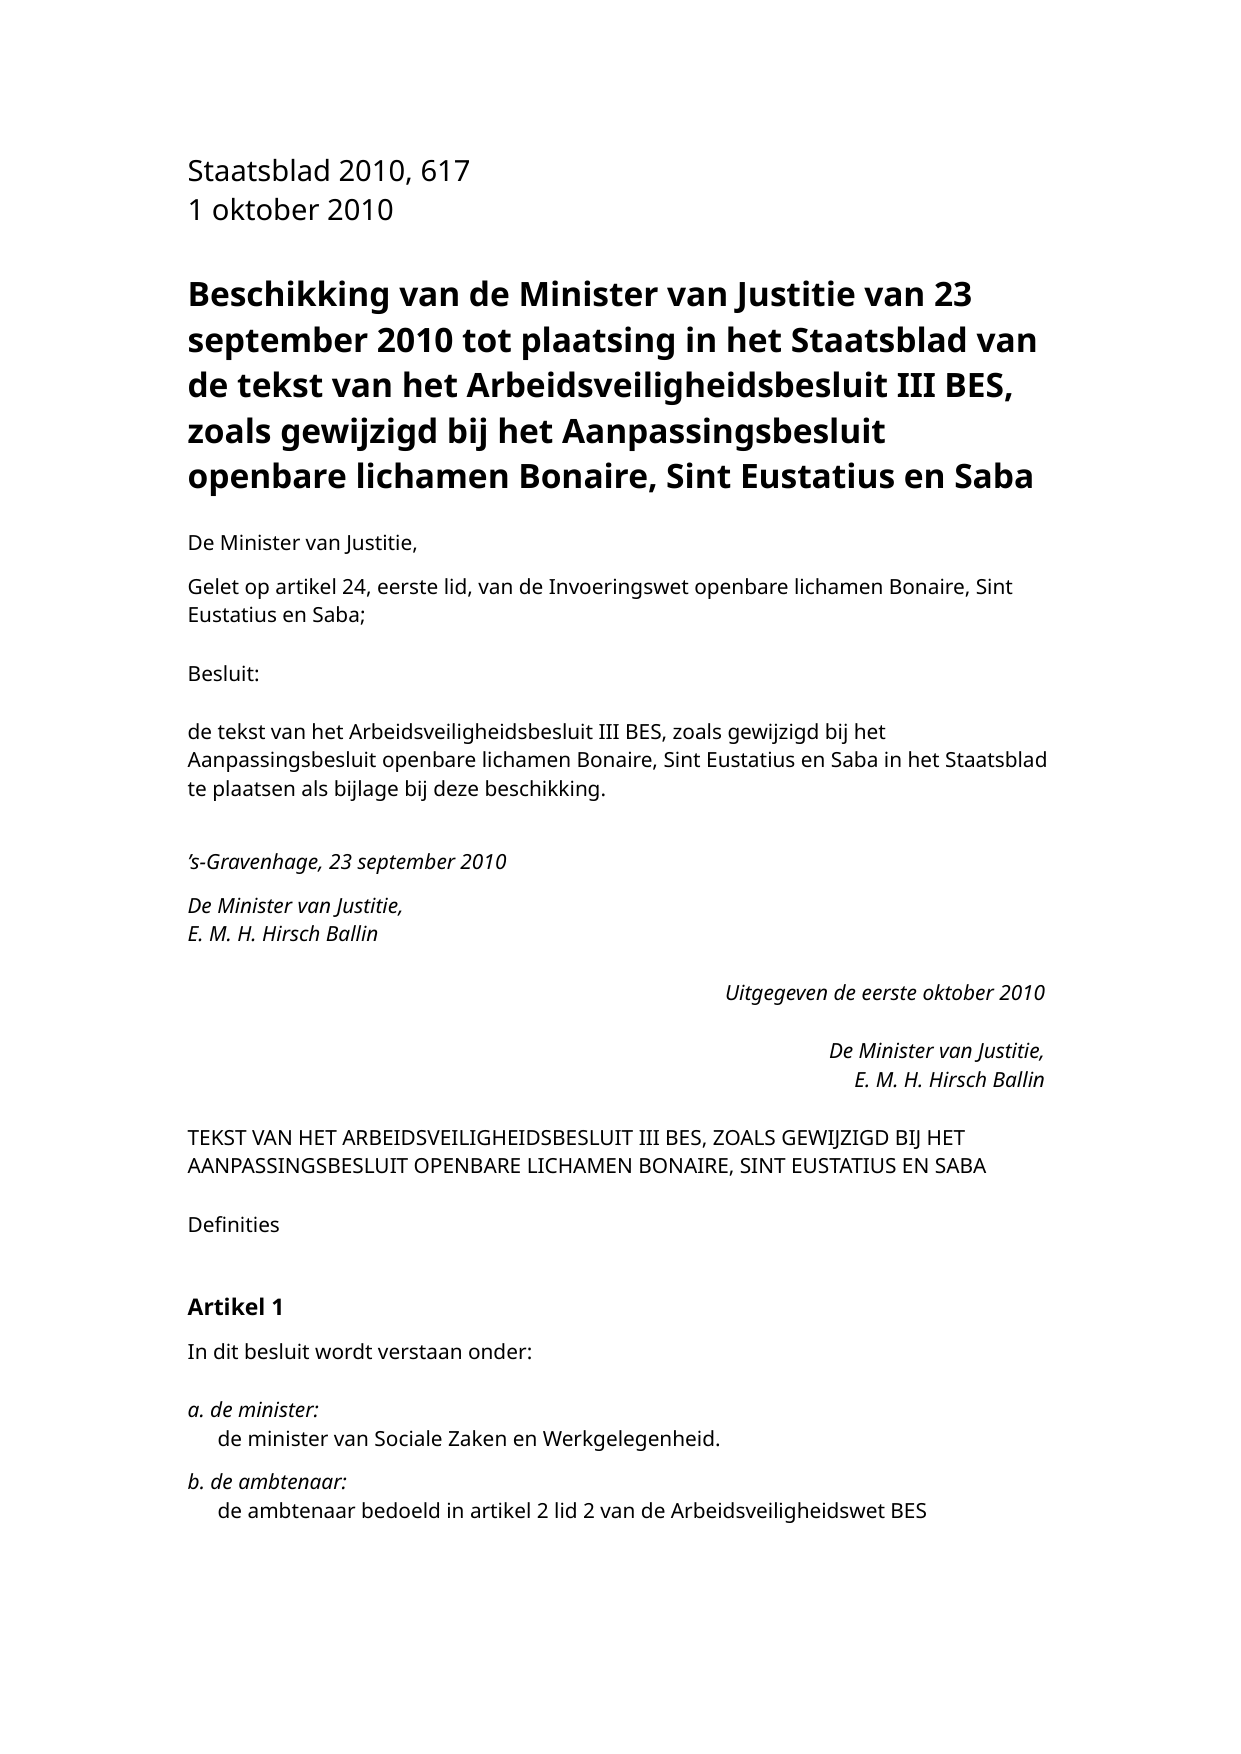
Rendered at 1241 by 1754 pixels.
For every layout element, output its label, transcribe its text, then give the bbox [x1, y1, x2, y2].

subtitle Artikel 1 [187, 1291, 1053, 1322]
text a. de minister: [187, 1396, 1053, 1424]
text Staatsblad 2010, 617 [187, 150, 1053, 190]
text Uitgegeven de eerste oktober 2010 [187, 978, 1053, 1006]
subtitle Beschikking van de Minister van Justitie van 23 september 2010 tot plaatsing in het Staatsblad van de tekst van het Arbeidsveiligheidsbesluit III BES, zoals gewijzigd bij het Aanpassingsbesluit openbare lichamen Bonaire, Sint Eustatius en Saba [187, 271, 1053, 498]
subtitle Definities [187, 1210, 1053, 1238]
text b. de ambtenaar: [187, 1467, 1053, 1496]
text De Minister van Justitie, [187, 1036, 1053, 1065]
text De Minister van Justitie, [187, 528, 1053, 557]
text de ambtenaar bedoeld in artikel 2 lid 2 van de Arbeidsveiligheidswet BES [217, 1496, 1053, 1524]
text De Minister van Justitie, [187, 891, 1053, 919]
text In dit besluit wordt verstaan onder: [187, 1337, 1053, 1366]
text E. M. H. Hirsch Ballin [187, 1065, 1053, 1093]
text 1 oktober 2010 [187, 190, 1053, 229]
subtitle TEKST VAN HET ARBEIDSVEILIGHEIDSBESLUIT III BES, ZOALS GEWIJZIGD BIJ HET AANPASSINGSBESLUIT OPENBARE LICHAMEN BONAIRE, SINT EUSTATIUS EN SABA [187, 1123, 1053, 1180]
text ’s-Gravenhage, 23 september 2010 [187, 847, 1053, 876]
text de tekst van het Arbeidsveiligheidsbesluit III BES, zoals gewijzigd bij het Aanpassingsbesluit openbare lichamen Bonaire, Sint Eustatius en Saba in het Staatsblad te plaatsen als bijlage bij deze beschikking. [187, 717, 1053, 802]
text E. M. H. Hirsch Ballin [187, 919, 1053, 948]
text Gelet op artikel 24, eerste lid, van de Invoeringswet openbare lichamen Bonaire, Sint Eustatius en Saba; [187, 572, 1053, 629]
text Besluit: [187, 659, 1053, 687]
text de minister van Sociale Zaken en Werkgelegenheid. [217, 1424, 1053, 1452]
